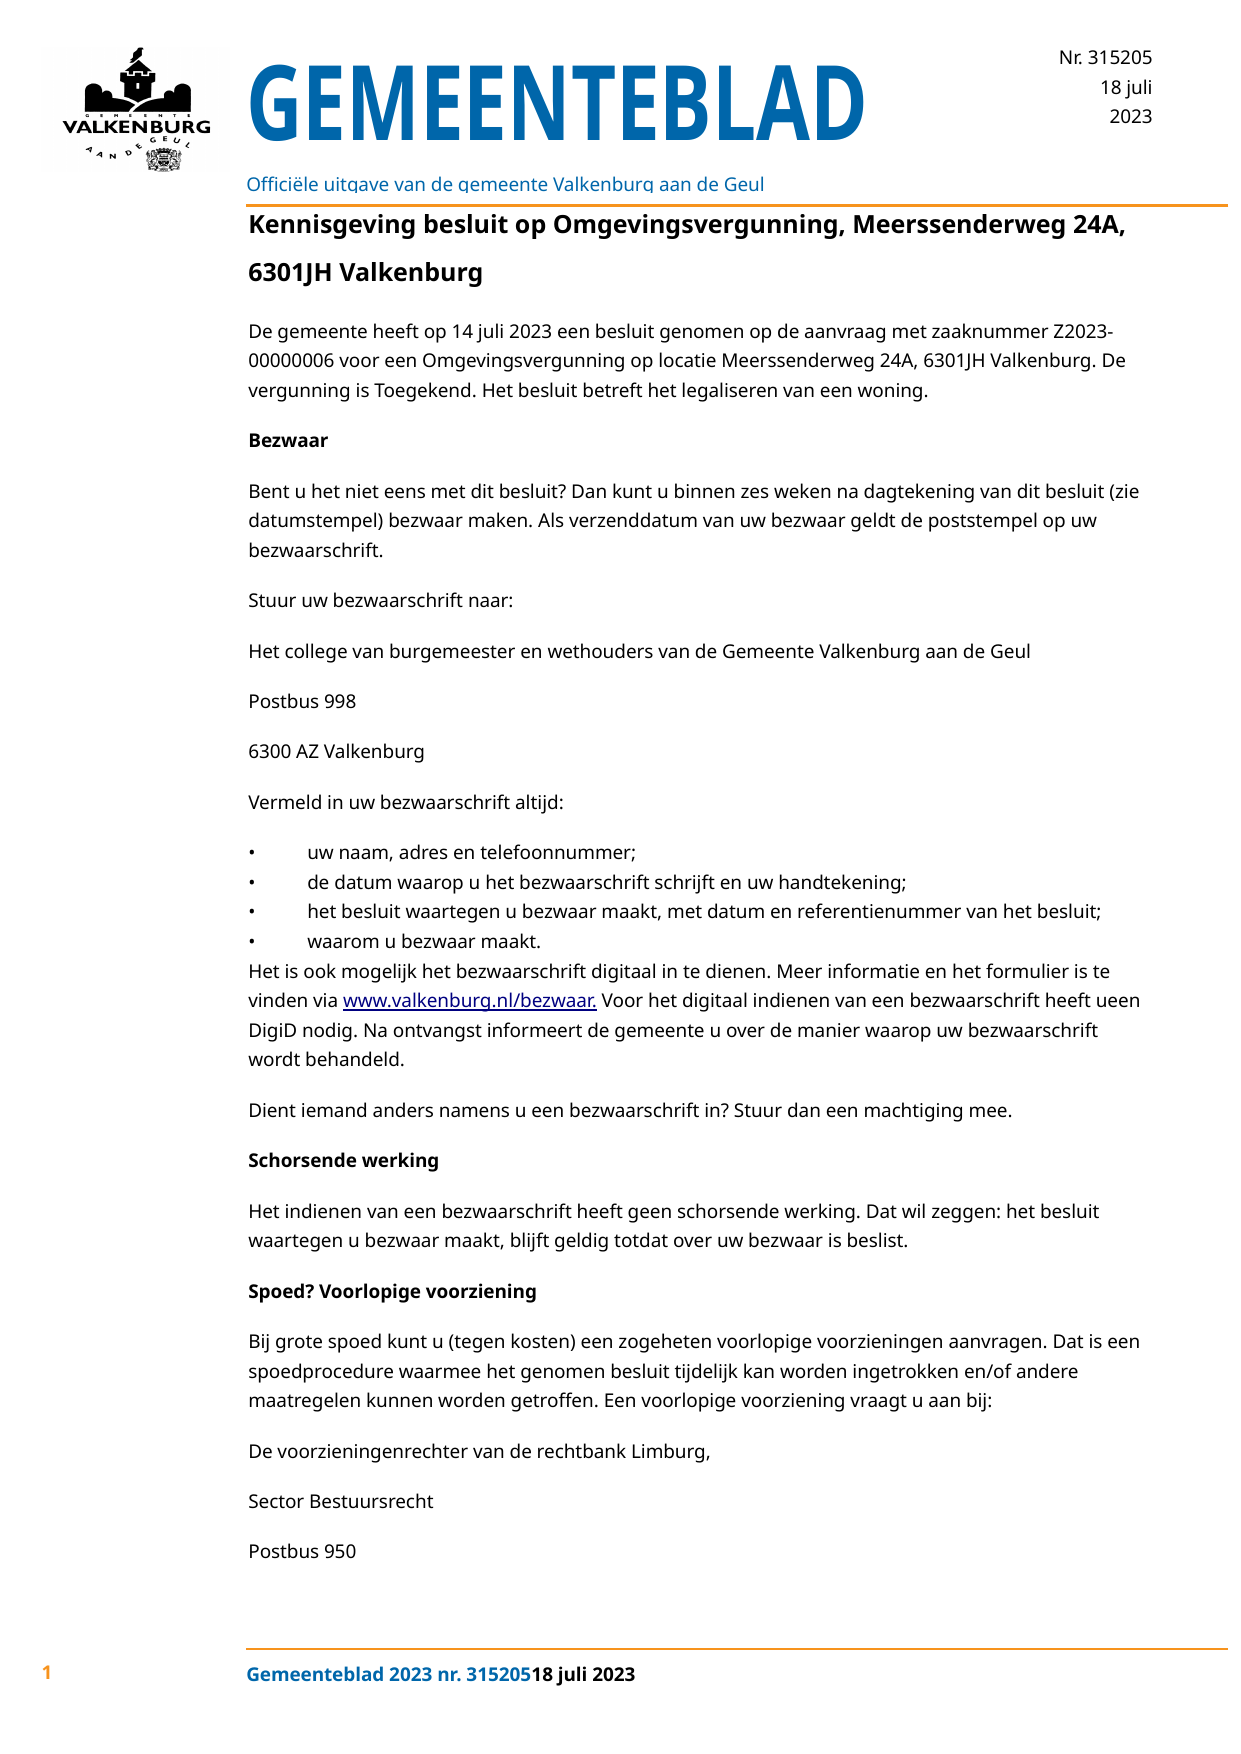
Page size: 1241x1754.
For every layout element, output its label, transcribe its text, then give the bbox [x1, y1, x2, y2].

text Het college van burgemeester en wethouders van de Gemeente Valkenburg aan de Geul [248, 638, 1152, 664]
text Bij grote spoed kunt u (tegen kosten) een zogeheten voorlopige voorzieningen aanvragen. Dat is een spoedprocedure waarmee het genomen besluit tijdelijk kan worden ingetrokken en/of andere maatregelen kunnen worden getroffen. Een voorlopige voorziening vraagt u aan bij: [248, 1328, 1152, 1413]
text Postbus 998 [248, 688, 1152, 714]
text Spoed? Voorlopige voorziening [248, 1278, 1152, 1304]
text Schorsende werking [248, 1147, 1152, 1173]
list de datum waarop u het bezwaarschrift schrijft en uw handtekening; [248, 869, 1152, 895]
list waarom u bezwaar maakt. [248, 928, 1152, 954]
text Bent u het niet eens met dit besluit? Dan kunt u binnen zes weken na dagtekening van dit besluit (zie datumstempel) bezwaar maken. Als verzenddatum van uw bezwaar geldt de poststempel op uw bezwaarschrift. [248, 478, 1152, 563]
text Kennisgeving besluit op Omgevingsvergunning, Meerssenderweg 24A, 6301JH Valkenburg [248, 207, 1152, 288]
text Vermeld in uw bezwaarschrift altijd: [248, 789, 1152, 815]
text Het is ook mogelijk het bezwaarschrift digitaal in te dienen. Meer informatie en het formulier is te vinden via www.valkenburg.nl/bezwaar. Voor het digitaal indienen van een bezwaarschrift heeft ueen DigiD nodig. Na ontvangst informeert de gemeente u over de manier waarop uw bezwaarschrift wordt behandeld. [248, 958, 1152, 1072]
list het besluit waartegen u bezwaar maakt, met datum en referentienummer van het besluit; [248, 899, 1152, 924]
text Bezwaar [248, 427, 1152, 453]
list uw naam, adres en telefoonnummer; [248, 839, 1152, 865]
text Sector Bestuursrecht [248, 1488, 1152, 1514]
picture [41, 47, 231, 172]
text Stuur uw bezwaarschrift naar: [248, 587, 1152, 613]
text 6300 AZ Valkenburg [248, 739, 1152, 764]
text Dient iemand anders namens u een bezwaarschrift in? Stuur dan een machtiging mee. [248, 1097, 1152, 1123]
text De voorzieningenrechter van de rechtbank Limburg, [248, 1438, 1152, 1464]
text Het indienen van een bezwaarschrift heeft geen schorsende werking. Dat wil zeggen: het besluit waartegen u bezwaar maakt, blijft geldig totdat over uw bezwaar is beslist. [248, 1198, 1152, 1253]
text De gemeente heeft op 14 juli 2023 een besluit genomen op de aanvraag met zaaknummer Z2023-00000006 voor een Omgevingsvergunning op locatie Meerssenderweg 24A, 6301JH Valkenburg. De vergunning is Toegekend. Het besluit betreft het legaliseren van een woning. [248, 318, 1152, 403]
text Postbus 950 [248, 1539, 1152, 1564]
